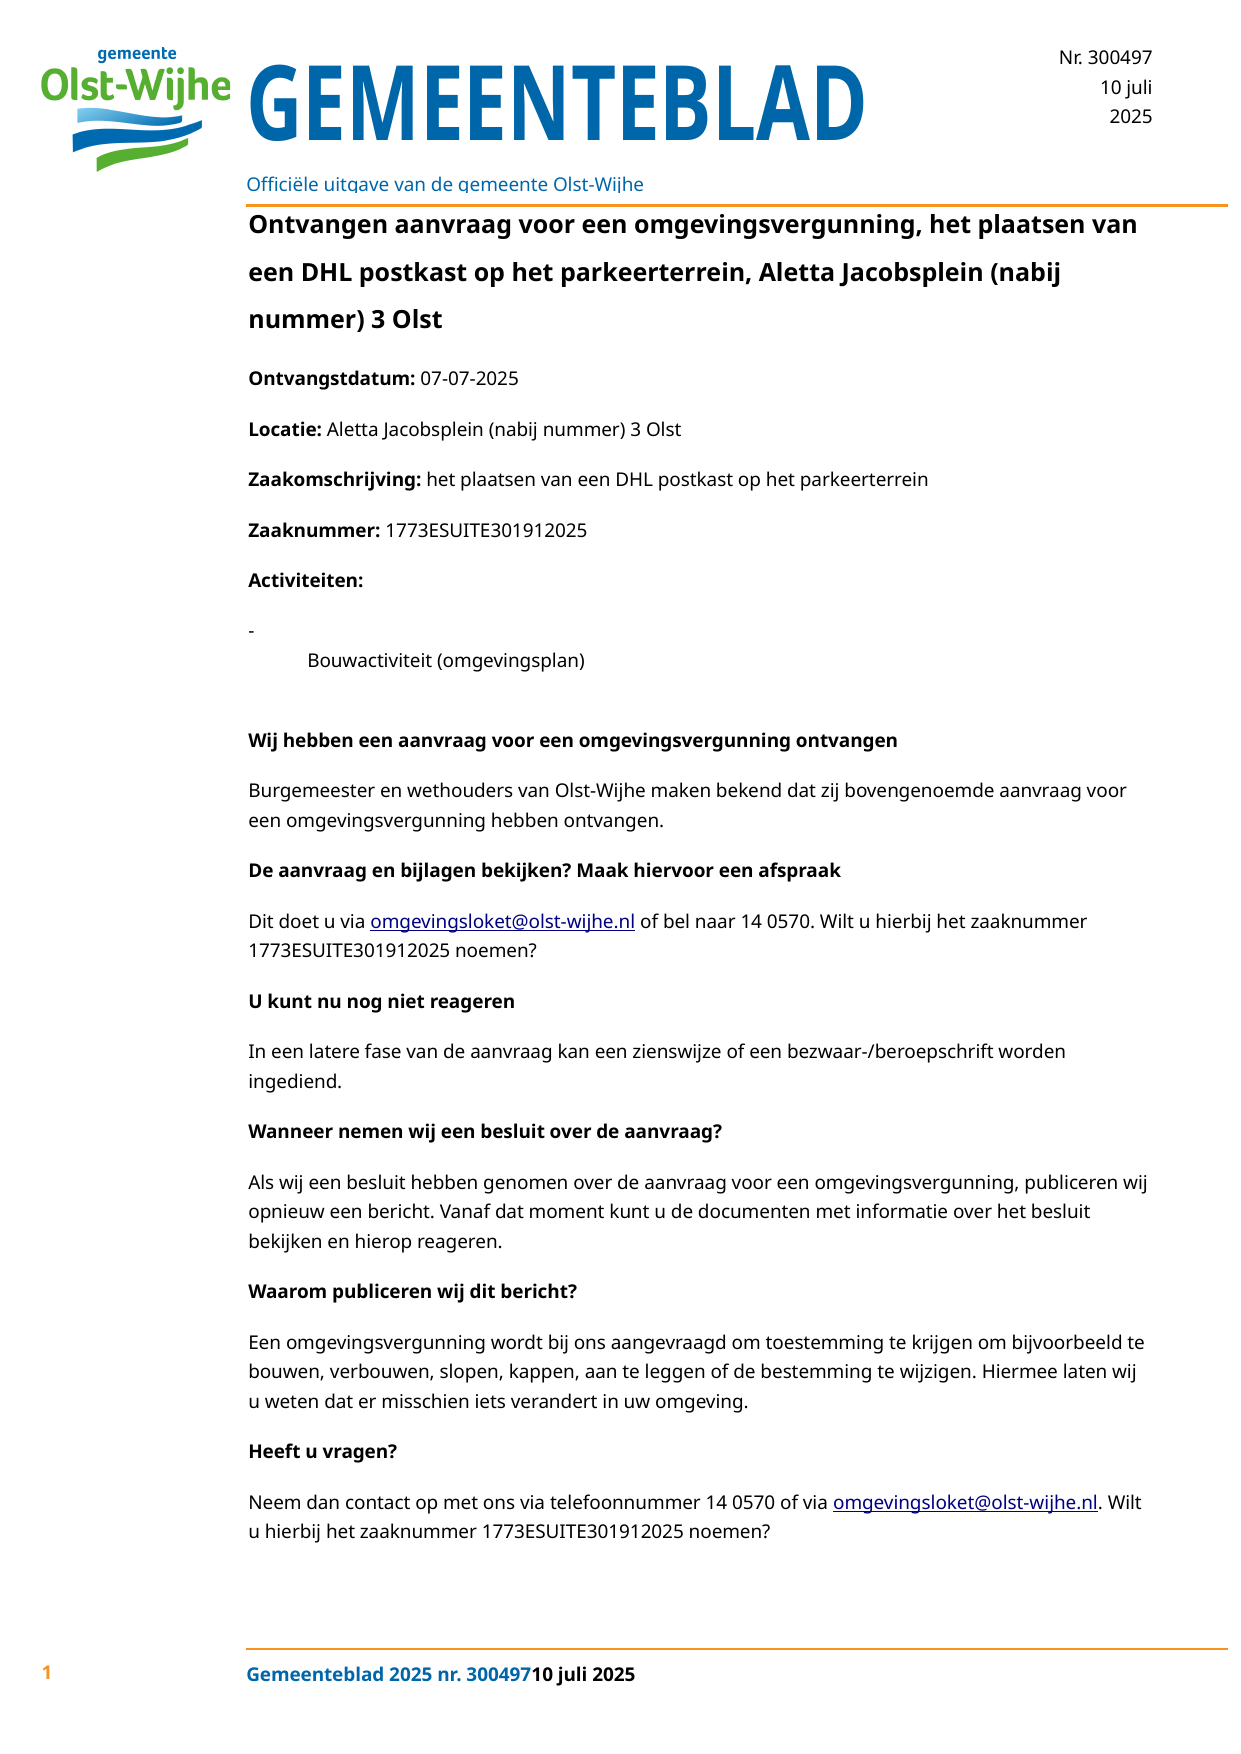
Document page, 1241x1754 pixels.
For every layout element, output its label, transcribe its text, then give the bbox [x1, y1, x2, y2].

text Zaakomschrijving: het plaatsen van een DHL postkast op het parkeerterrein [248, 466, 1152, 492]
text Als wij een besluit hebben genomen over de aanvraag voor een omgevingsvergunning, publiceren wij opnieuw een bericht. Vanaf dat moment kunt u de documenten met informatie over het besluit bekijken en hierop reageren. [248, 1169, 1152, 1254]
text U kunt nu nog niet reageren [248, 988, 1152, 1014]
text Wanneer nemen wij een besluit over de aanvraag? [248, 1118, 1152, 1144]
text Waarom publiceren wij dit bericht? [248, 1278, 1152, 1304]
text Zaaknummer: 1773ESUITE301912025 [248, 517, 1152, 542]
text Dit doet u via omgevingsloket@olst-wijhe.nl of bel naar 14 0570. Wilt u hierbij het zaaknummer 1773ESUITE301912025 noemen? [248, 908, 1152, 963]
text Ontvangen aanvraag voor een omgevingsvergunning, het plaatsen van een DHL postkast op het parkeerterrein, Aletta Jacobsplein (nabij nummer) 3 Olst [248, 207, 1152, 336]
list Bouwactiviteit (omgevingsplan) [248, 647, 1152, 673]
picture [41, 47, 231, 172]
text Burgemeester en wethouders van Olst-Wijhe maken bekend dat zij bovengenoemde aanvraag voor een omgevingsvergunning hebben ontvangen. [248, 778, 1152, 833]
text Neem dan contact op met ons via telefoonnummer 14 0570 of via omgevingsloket@olst-wijhe.nl. Wilt u hierbij het zaaknummer 1773ESUITE301912025 noemen? [248, 1489, 1152, 1544]
text Locatie: Aletta Jacobsplein (nabij nummer) 3 Olst [248, 416, 1152, 442]
text In een latere fase van de aanvraag kan een zienswijze of een bezwaar-/beroepschrift worden ingediend. [248, 1038, 1152, 1094]
text Een omgevingsvergunning wordt bij ons aangevraagd om toestemming te krijgen om bijvoorbeeld te bouwen, verbouwen, slopen, kappen, aan te leggen of de bestemming te wijzigen. Hiermee laten wij u weten dat er misschien iets verandert in uw omgeving. [248, 1329, 1152, 1414]
text Wij hebben een aanvraag voor een omgevingsvergunning ontvangen [248, 727, 1152, 753]
text De aanvraag en bijlagen bekijken? Maak hiervoor een afspraak [248, 858, 1152, 883]
text Heeft u vragen? [248, 1438, 1152, 1464]
text Activiteiten: [248, 567, 1152, 593]
text Ontvangstdatum: 07-07-2025 [248, 366, 1152, 391]
